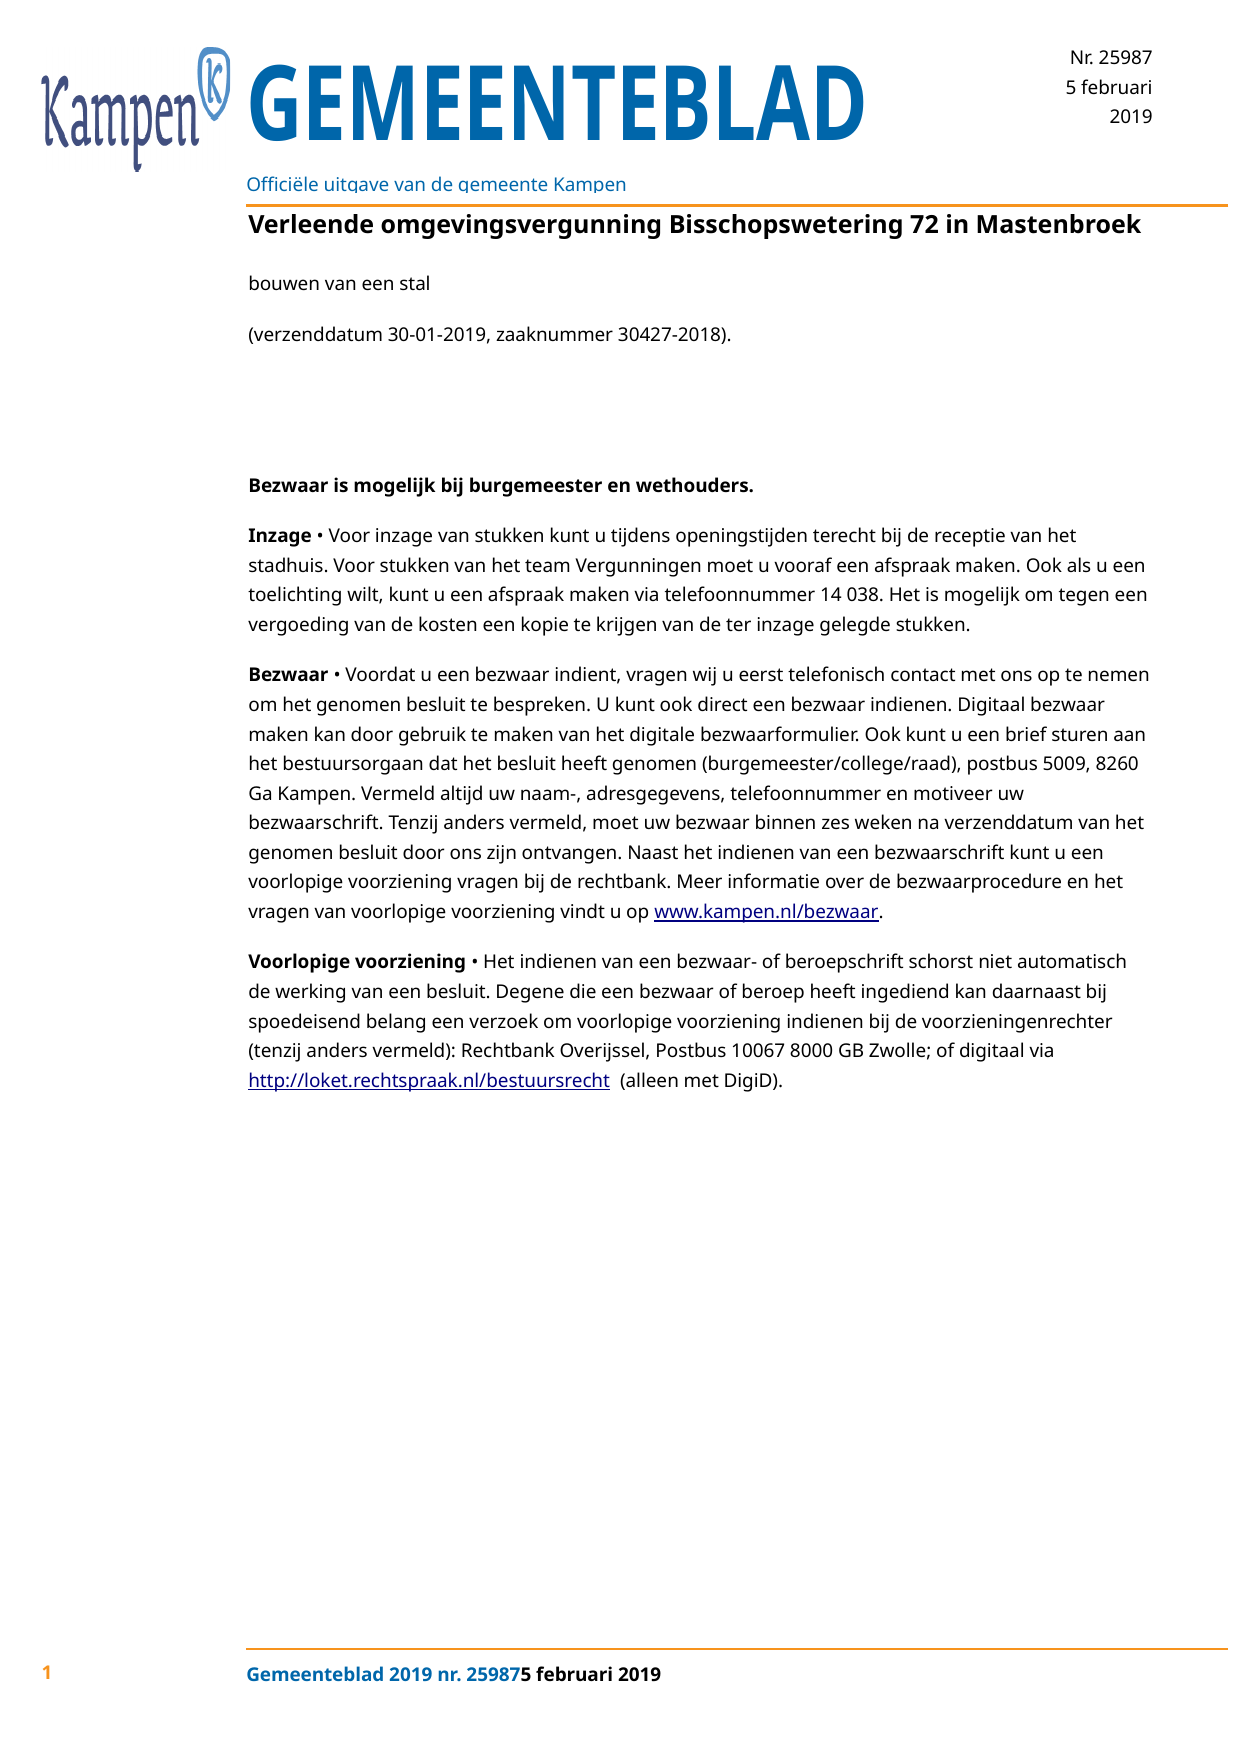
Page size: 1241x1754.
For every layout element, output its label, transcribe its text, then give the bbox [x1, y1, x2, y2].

text Voorlopige voorziening • Het indienen van een bezwaar- of beroepschrift schorst niet automatisch de werking van een besluit. Degene die een bezwaar of beroep heeft ingediend kan daarnaast bij spoedeisend belang een verzoek om voorlopige voorziening indienen bij de voorzieningenrechter (tenzij anders vermeld): Rechtbank Overijssel, Postbus 10067 8000 GB Zwolle; of digitaal via http://loket.rechtspraak.nl/bestuursrecht (alleen met DigiD). [248, 949, 1152, 1093]
text (verzenddatum 30-01-2019, zaaknummer 30427-2018). [248, 321, 1152, 346]
text Inzage • Voor inzage van stukken kunt u tijdens openingstijden terecht bij de receptie van het stadhuis. Voor stukken van het team Vergunningen moet u vooraf een afspraak maken. Ook als u een toelichting wilt, kunt u een afspraak maken via telefoonnummer 14 038. Het is mogelijk om tegen een vergoeding van de kosten een kopie te krijgen van de ter inzage gelegde stukken. [248, 522, 1152, 637]
text Bezwaar • Voordat u een bezwaar indient, vragen wij u eerst telefonisch contact met ons op te nemen om het genomen besluit te bespreken. U kunt ook direct een bezwaar indienen. Digitaal bezwaar maken kan door gebruik te maken van het digitale bezwaarformulier. Ook kunt u een brief sturen aan het bestuursorgaan dat het besluit heeft genomen (burgemeester/college/raad), postbus 5009, 8260 Ga Kampen. Vermeld altijd uw naam-, adresgegevens, telefoonnummer en motiveer uw bezwaarschrift. Tenzij anders vermeld, moet uw bezwaar binnen zes weken na verzenddatum van het genomen besluit door ons zijn ontvangen. Naast het indienen van een bezwaarschrift kunt u een voorlopige voorziening vragen bij de rechtbank. Meer informatie over de bezwaarprocedure en het vragen van voorlopige voorziening vindt u op www.kampen.nl/bezwaar. [248, 662, 1152, 924]
picture [41, 47, 231, 172]
text bouwen van een stal [248, 270, 1152, 296]
text Bezwaar is mogelijk bij burgemeester en wethouders. [248, 472, 1152, 498]
text Verleende omgevingsvergunning Bisschopswetering 72 in Mastenbroek [248, 207, 1152, 241]
